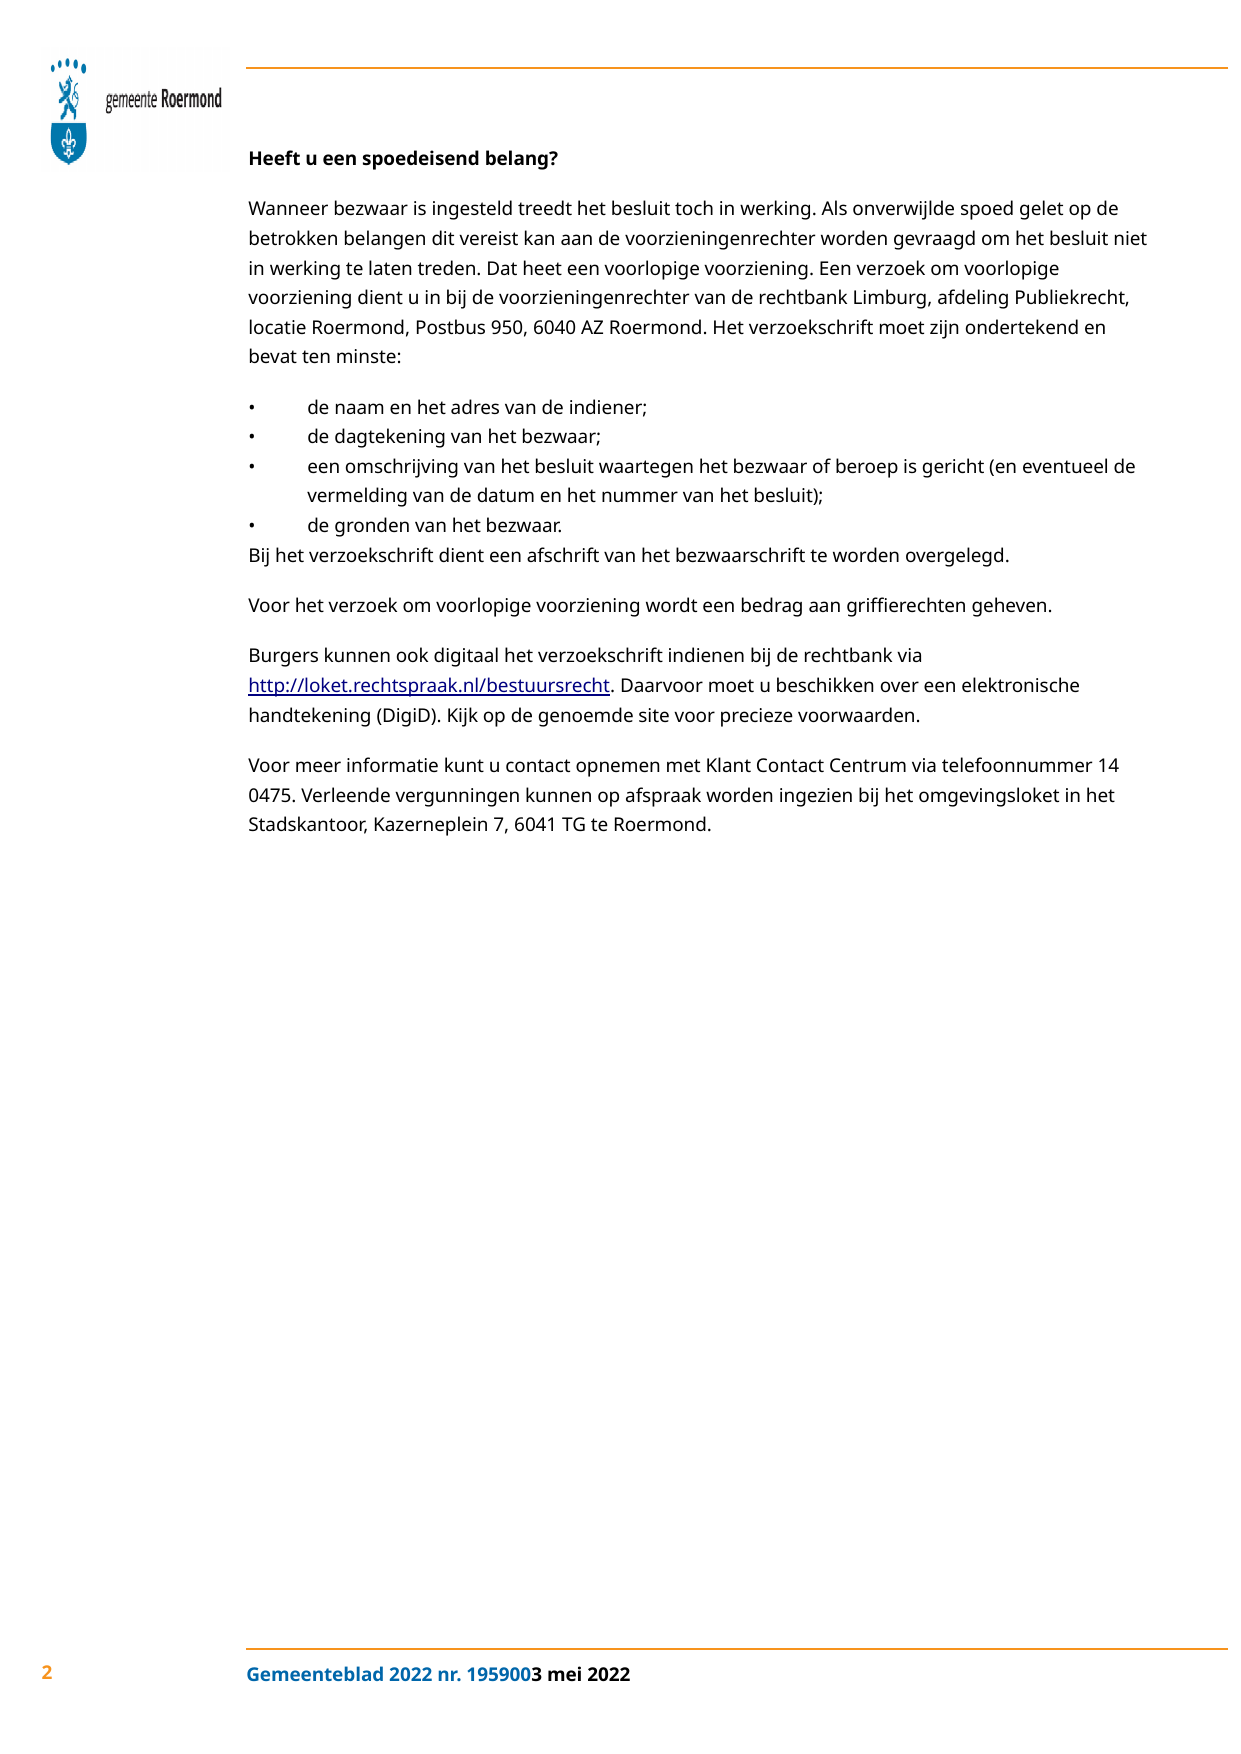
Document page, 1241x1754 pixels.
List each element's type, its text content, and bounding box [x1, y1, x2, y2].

text Voor meer informatie kunt u contact opnemen met Klant Contact Centrum via telefoonnummer 14 0475. Verleende vergunningen kunnen op afspraak worden ingezien bij het omgevingsloket in het Stadskantoor, Kazerneplein 7, 6041 TG te Roermond. [248, 752, 1152, 837]
text Bij het verzoekschrift dient een afschrift van het bezwaarschrift te worden overgelegd. [248, 542, 1152, 568]
text Voor het verzoek om voorlopige voorziening wordt een bedrag aan griffierechten geheven. [248, 592, 1152, 618]
list de gronden van het bezwaar. [248, 512, 1152, 538]
list de naam en het adres van de indiener; [248, 394, 1152, 420]
text Heeft u een spoedeisend belang? [248, 145, 1152, 171]
text Wanneer bezwaar is ingesteld treedt het besluit toch in werking. Als onverwijlde spoed gelet op de betrokken belangen dit vereist kan aan de voorzieningenrechter worden gevraagd om het besluit niet in werking te laten treden. Dat heet een voorlopige voorziening. Een verzoek om voorlopige voorziening dient u in bij de voorzieningenrechter van de rechtbank Limburg, afdeling Publiekrecht, locatie Roermond, Postbus 950, 6040 AZ Roermond. Het verzoekschrift moet zijn ondertekend en bevat ten minste: [248, 196, 1152, 369]
picture [41, 47, 231, 172]
list een omschrijving van het besluit waartegen het bezwaar of beroep is gericht (en eventueel de vermelding van de datum en het nummer van het besluit); [248, 453, 1152, 508]
text Burgers kunnen ook digitaal het verzoekschrift indienen bij de rechtbank via http://loket.rechtspraak.nl/bestuursrecht. Daarvoor moet u beschikken over een elektronische handtekening (DigiD). Kijk op de genoemde site voor precieze voorwaarden. [248, 643, 1152, 728]
list de dagtekening van het bezwaar; [248, 423, 1152, 449]
